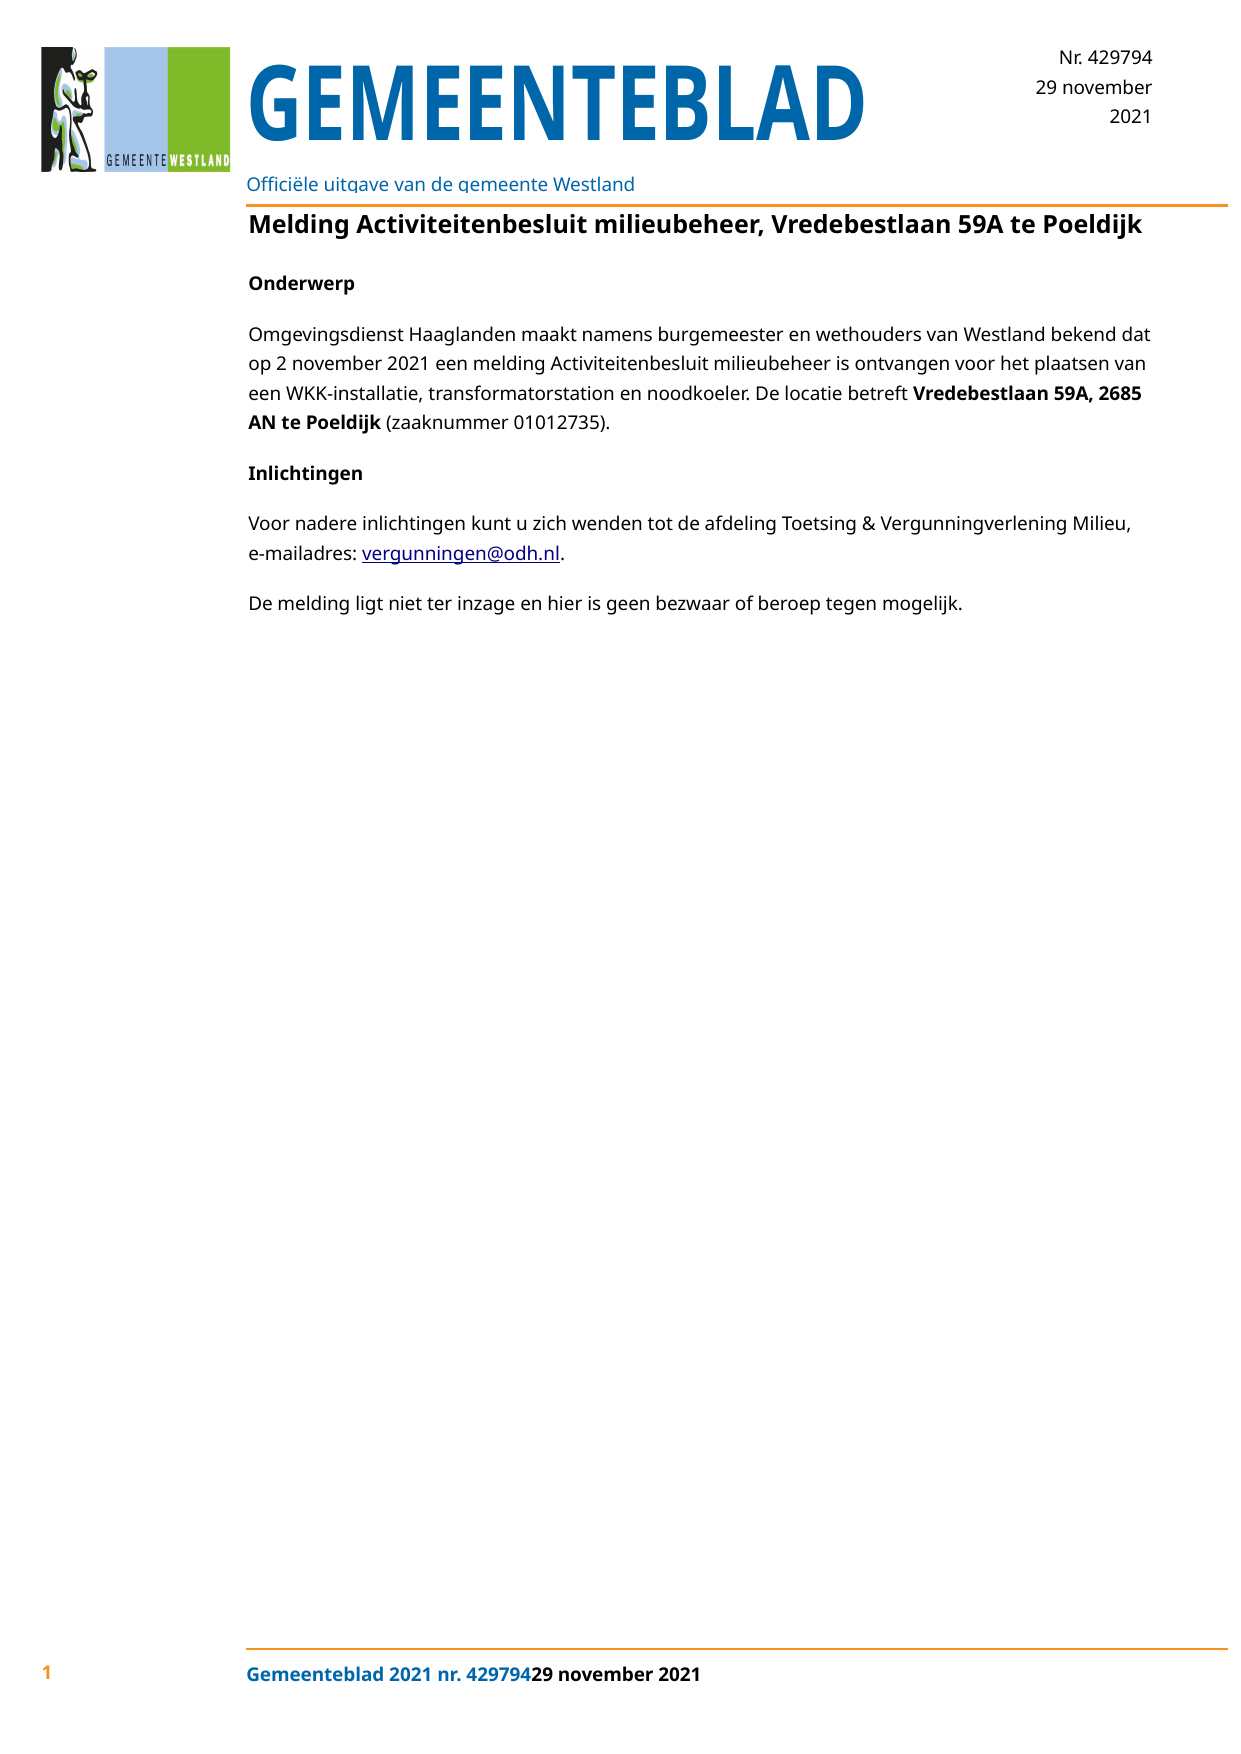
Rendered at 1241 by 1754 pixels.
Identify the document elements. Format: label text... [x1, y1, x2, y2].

text Onderwerp [248, 270, 1152, 296]
text Omgevingsdienst Haaglanden maakt namens burgemeester en wethouders van Westland bekend dat op 2 november 2021 een melding Activiteitenbesluit milieubeheer is ontvangen voor het plaatsen van een WKK-installatie, transformatorstation en noodkoeler. De locatie betreft Vredebestlaan 59A, 2685 AN te Poeldijk (zaaknummer 01012735). [248, 321, 1152, 435]
text Voor nadere inlichtingen kunt u zich wenden tot de afdeling Toetsing & Vergunningverlening Milieu, e-mailadres: vergunningen@odh.nl. [248, 510, 1152, 566]
text De melding ligt niet ter inzage en hier is geen bezwaar of beroep tegen mogelijk. [248, 590, 1152, 616]
text Melding Activiteitenbesluit milieubeheer, Vredebestlaan 59A te Poeldijk [248, 207, 1152, 241]
picture [41, 47, 231, 172]
text Inlichtingen [248, 460, 1152, 486]
